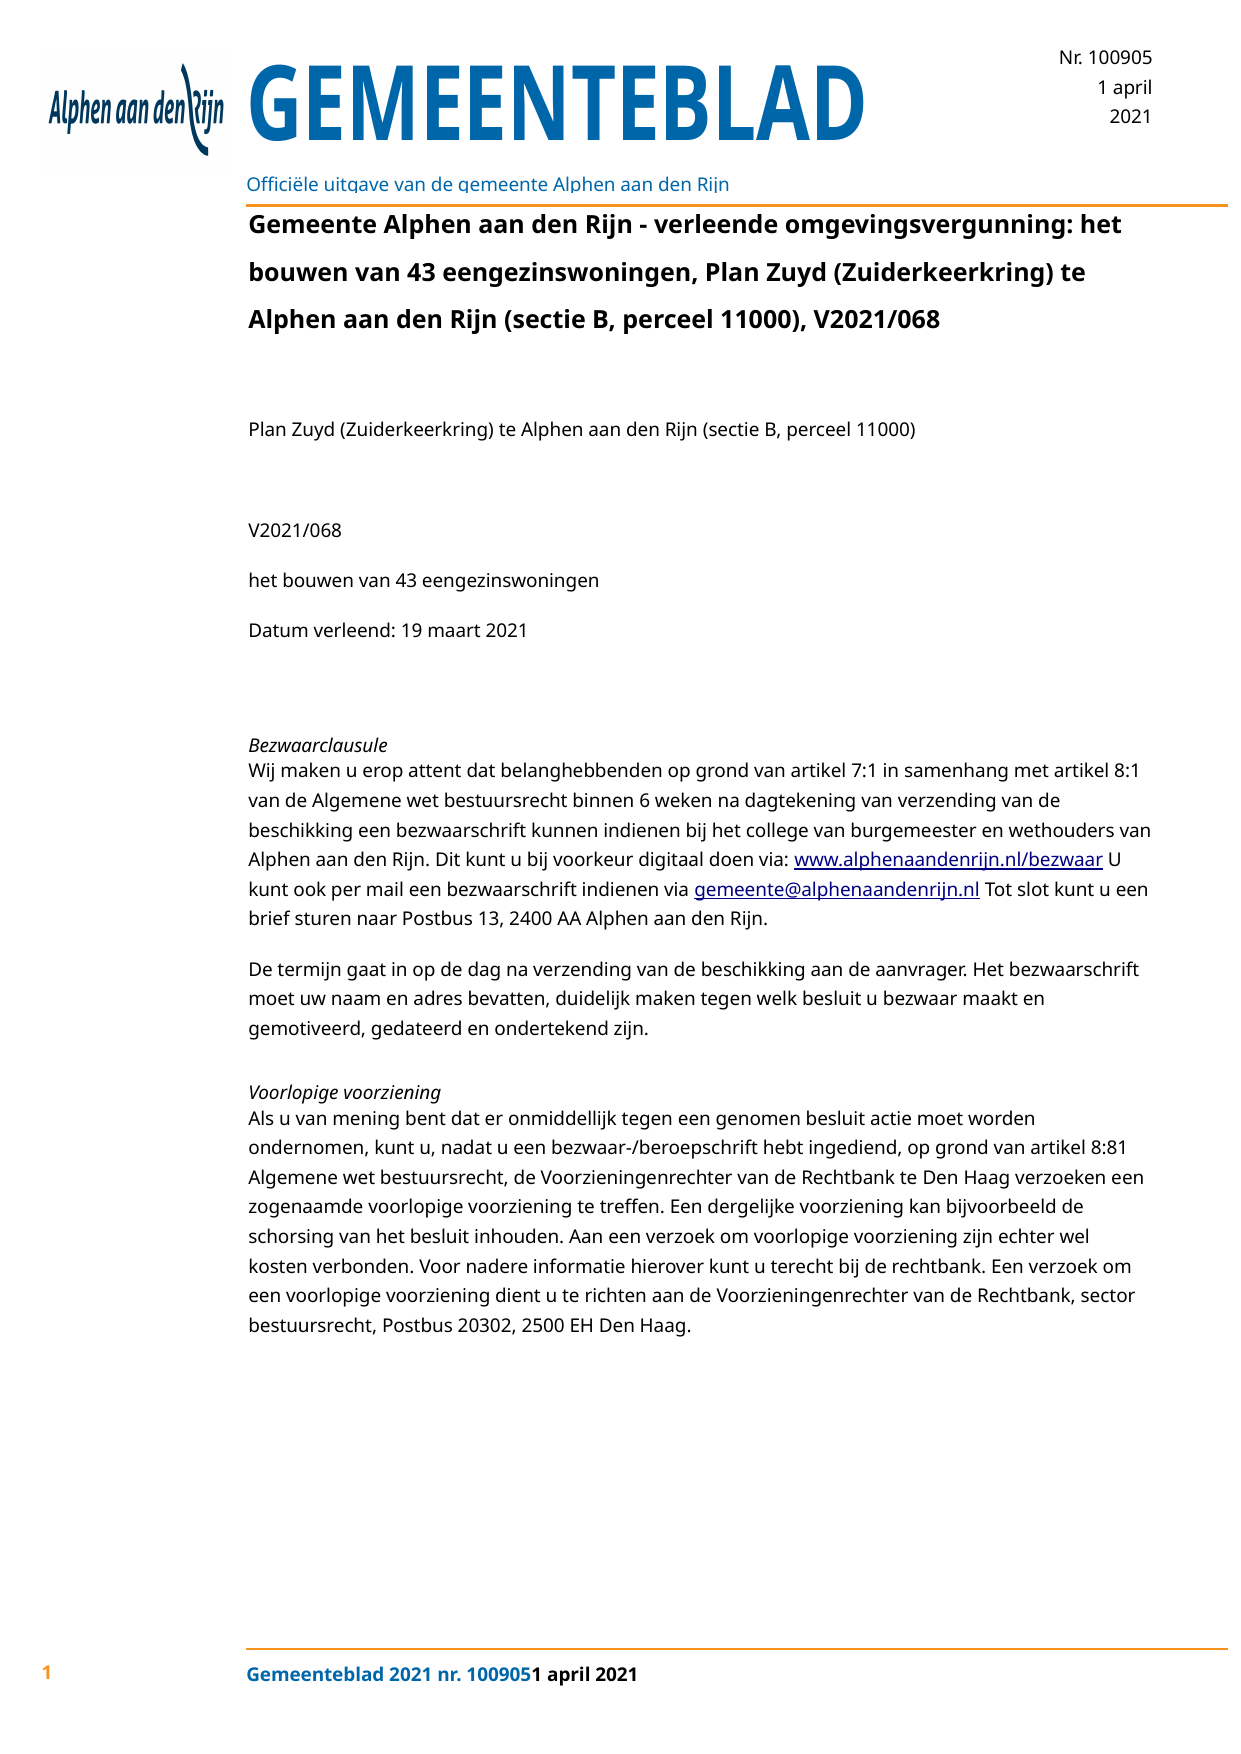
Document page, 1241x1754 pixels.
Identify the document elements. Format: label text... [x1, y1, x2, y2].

picture [41, 47, 231, 172]
text Voorlopige voorziening [248, 1079, 1152, 1105]
text Als u van mening bent dat er onmiddellijk tegen een genomen besluit actie moet worden ondernomen, kunt u, nadat u een bezwaar-/beroepschrift hebt ingediend, op grond van artikel 8:81 Algemene wet bestuursrecht, de Voorzieningenrechter van de Rechtbank te Den Haag verzoeken een zogenaamde voorlopige voorziening te treffen. Een dergelijke voorziening kan bijvoorbeeld de schorsing van het besluit inhouden. Aan een verzoek om voorlopige voorziening zijn echter wel kosten verbonden. Voor nadere informatie hierover kunt u terecht bij de rechtbank. Een verzoek om een voorlopige voorziening dient u te richten aan de Voorzieningenrechter van de Rechtbank, sector bestuursrecht, Postbus 20302, 2500 EH Den Haag. [248, 1105, 1152, 1338]
text het bouwen van 43 eengezinswoningen [248, 567, 1152, 593]
text V2021/068 [248, 517, 1152, 542]
text Wij maken u erop attent dat belanghebbenden op grond van artikel 7:1 in samenhang met artikel 8:1 van de Algemene wet bestuursrecht binnen 6 weken na dagtekening van verzending van de beschikking een bezwaarschrift kunnen indienen bij het college van burgemeester en wethouders van Alphen aan den Rijn. Dit kunt u bij voorkeur digitaal doen via: www.alphenaandenrijn.nl/bezwaar U kunt ook per mail een bezwaarschrift indienen via gemeente@alphenaandenrijn.nl Tot slot kunt u een brief sturen naar Postbus 13, 2400 AA Alphen aan den Rijn. [248, 758, 1152, 931]
text Plan Zuyd (Zuiderkeerkring) te Alphen aan den Rijn (sectie B, perceel 11000) [248, 416, 1152, 442]
text Datum verleend: 19 maart 2021 [248, 618, 1152, 643]
text Gemeente Alphen aan den Rijn - verleende omgevingsvergunning: het bouwen van 43 eengezinswoningen, Plan Zuyd (Zuiderkeerkring) te Alphen aan den Rijn (sectie B, perceel 11000), V2021/068 [248, 207, 1152, 336]
text Bezwaarclausule [248, 732, 1152, 758]
text De termijn gaat in op de dag na verzending van de beschikking aan de aanvrager. Het bezwaarschrift moet uw naam en adres bevatten, duidelijk maken tegen welk besluit u bezwaar maakt en gemotiveerd, gedateerd en ondertekend zijn. [248, 956, 1152, 1041]
